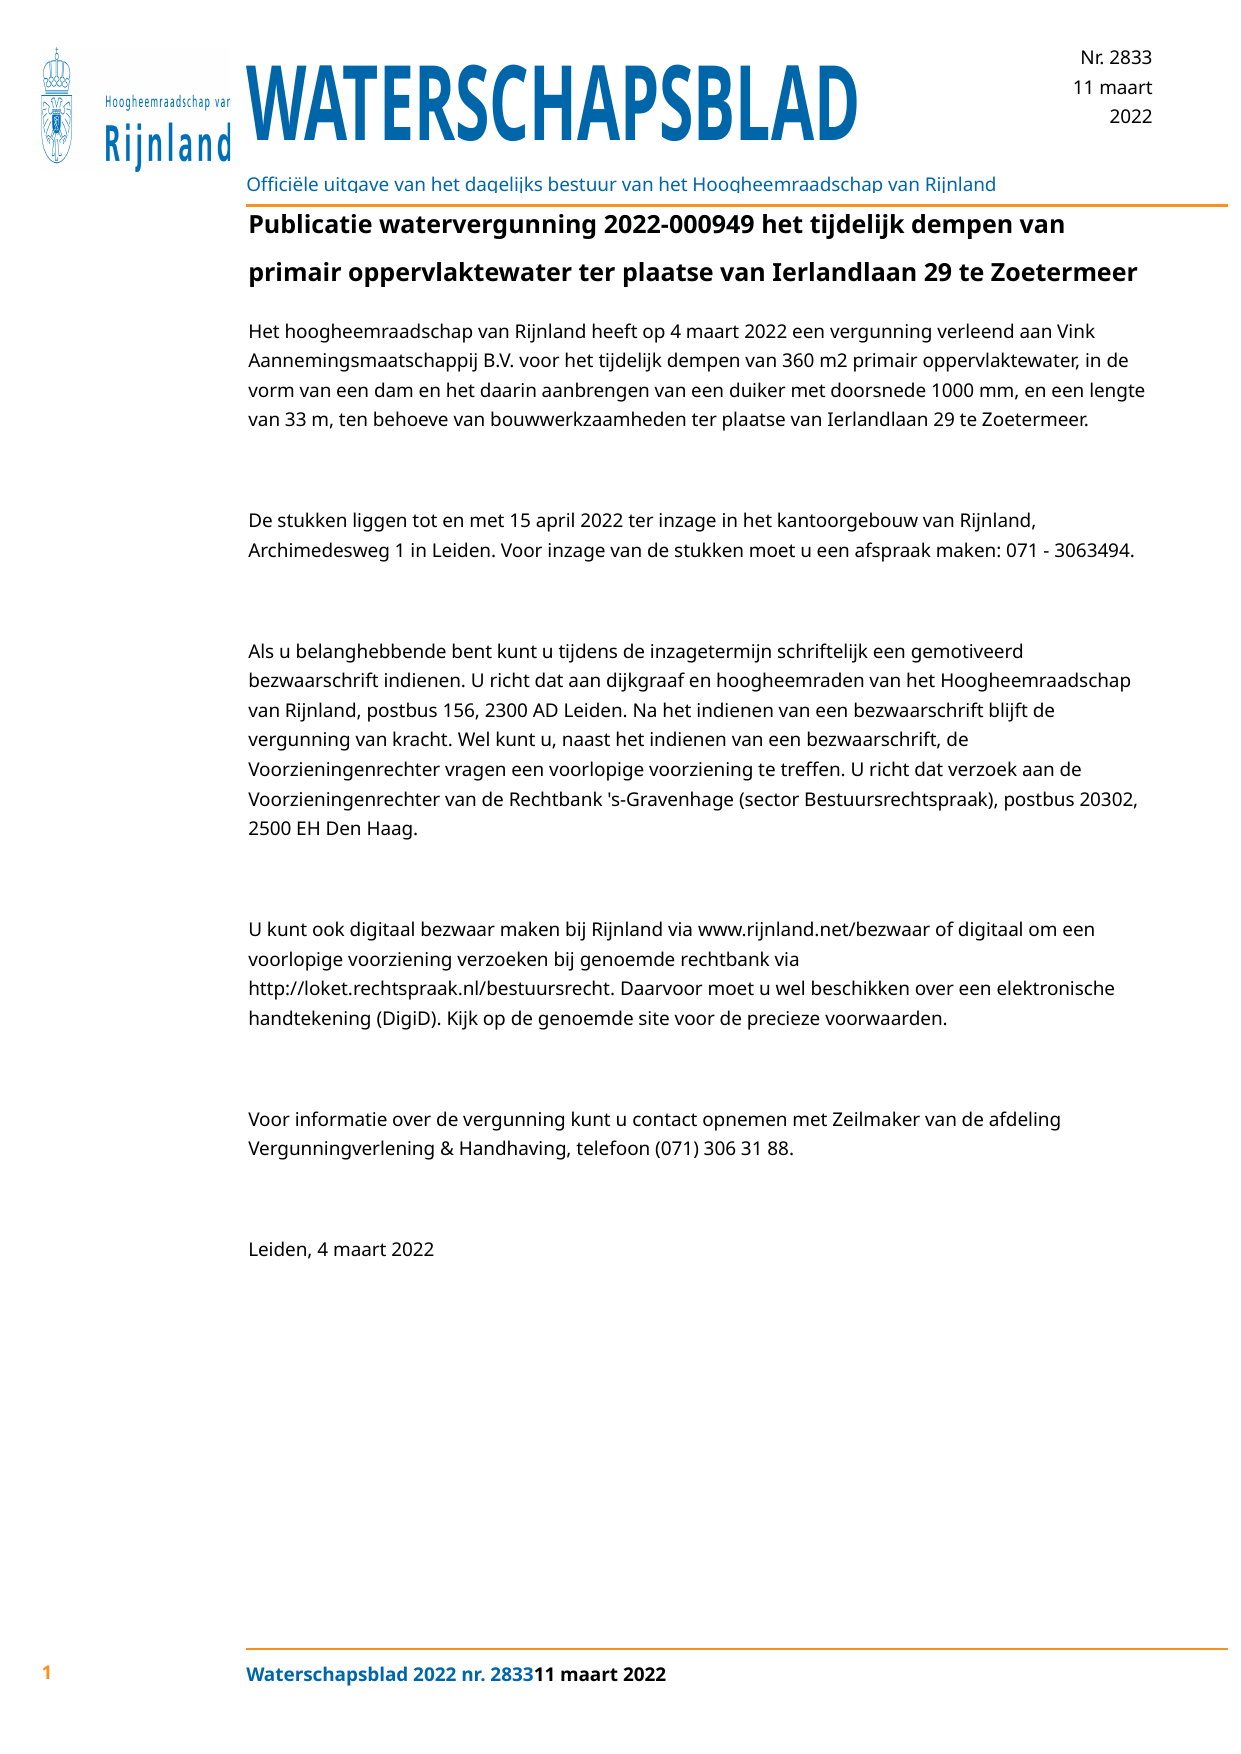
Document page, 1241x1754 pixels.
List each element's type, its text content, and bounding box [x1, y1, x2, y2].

text U kunt ook digitaal bezwaar maken bij Rijnland via www.rijnland.net/bezwaar of digitaal om een voorlopige voorziening verzoeken bij genoemde rechtbank via http://loket.rechtspraak.nl/bestuursrecht. Daarvoor moet u wel beschikken over een elektronische handtekening (DigiD). Kijk op de genoemde site voor de precieze voorwaarden. [248, 916, 1152, 1031]
text Als u belanghebbende bent kunt u tijdens de inzagetermijn schriftelijk een gemotiveerd bezwaarschrift indienen. U richt dat aan dijkgraaf en hoogheemraden van het Hoogheemraadschap van Rijnland, postbus 156, 2300 AD Leiden. Na het indienen van een bezwaarschrift blijft de vergunning van kracht. Wel kunt u, naast het indienen van een bezwaarschrift, de Voorzieningenrechter vragen een voorlopige voorziening te treffen. U richt dat verzoek aan de Voorzieningenrechter van de Rechtbank 's-Gravenhage (sector Bestuursrechtspraak), postbus 20302, 2500 EH Den Haag. [248, 638, 1152, 841]
picture [41, 47, 231, 172]
text Het hoogheemraadschap van Rijnland heeft op 4 maart 2022 een vergunning verleend aan Vink Aannemingsmaatschappij B.V. voor het tijdelijk dempen van 360 m2 primair oppervlaktewater, in de vorm van een dam en het daarin aanbrengen van een duiker met doorsnede 1000 mm, en een lengte van 33 m, ten behoeve van bouwwerkzaamheden ter plaatse van Ierlandlaan 29 te Zoetermeer. [248, 318, 1152, 432]
text Leiden, 4 maart 2022 [248, 1236, 1152, 1262]
text Voor informatie over de vergunning kunt u contact opnemen met Zeilmaker van de afdeling Vergunningverlening & Handhaving, telefoon (071) 306 31 88. [248, 1106, 1152, 1161]
text De stukken liggen tot en met 15 april 2022 ter inzage in het kantoorgebouw van Rijnland, Archimedesweg 1 in Leiden. Voor inzage van de stukken moet u een afspraak maken: 071 - 3063494. [248, 507, 1152, 563]
text Publicatie watervergunning 2022-000949 het tijdelijk dempen van primair oppervlaktewater ter plaatse van Ierlandlaan 29 te Zoetermeer [248, 207, 1152, 288]
